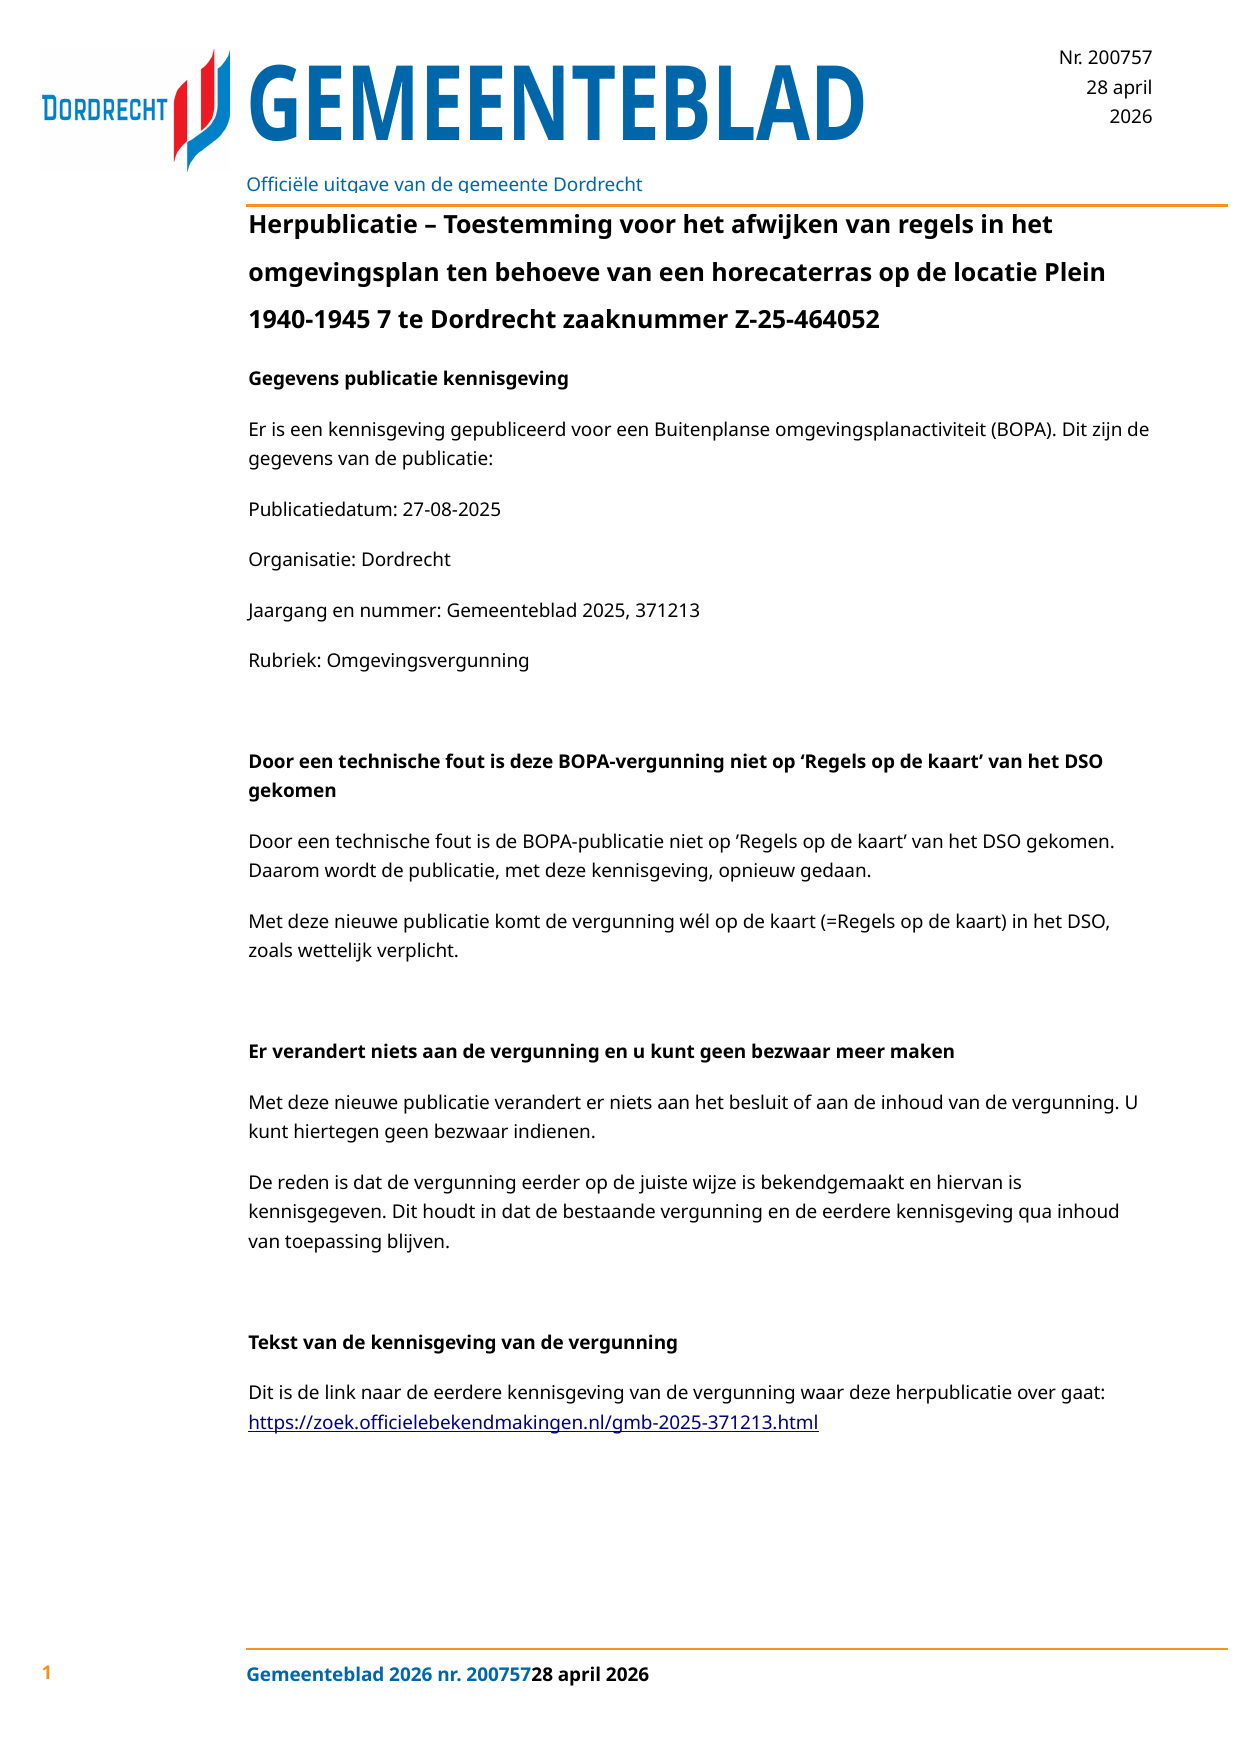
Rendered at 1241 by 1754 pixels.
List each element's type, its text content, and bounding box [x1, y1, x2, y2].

text Door een technische fout is deze BOPA-vergunning niet op ‘Regels op de kaart’ van het DSO gekomen [248, 748, 1152, 803]
text Er is een kennisgeving gepubliceerd voor een Buitenplanse omgevingsplanactiviteit (BOPA). Dit zijn de gegevens van de publicatie: [248, 416, 1152, 471]
text Rubriek: Omgevingsvergunning [248, 647, 1152, 673]
text Jaargang en nummer: Gemeenteblad 2025, 371213 [248, 597, 1152, 622]
text Met deze nieuwe publicatie komt de vergunning wél op de kaart (=Regels op de kaart) in het DSO, zoals wettelijk verplicht. [248, 908, 1152, 963]
picture [41, 47, 231, 172]
text Herpublicatie – Toestemming voor het afwijken van regels in het omgevingsplan ten behoeve van een horecaterras op de locatie Plein 1940-1945 7 te Dordrecht zaaknummer Z-25-464052 [248, 207, 1152, 336]
text Tekst van de kennisgeving van de vergunning [248, 1329, 1152, 1354]
text Er verandert niets aan de vergunning en u kunt geen bezwaar meer maken [248, 1038, 1152, 1064]
text Door een technische fout is de BOPA-publicatie niet op ’Regels op de kaart’ van het DSO gekomen. Daarom wordt de publicatie, met deze kennisgeving, opnieuw gedaan. [248, 828, 1152, 883]
text Gegevens publicatie kennisgeving [248, 366, 1152, 391]
text De reden is dat de vergunning eerder op de juiste wijze is bekendgemaakt en hiervan is kennisgegeven. Dit houdt in dat de bestaande vergunning en de eerdere kennisgeving qua inhoud van toepassing blijven. [248, 1169, 1152, 1254]
text Organisatie: Dordrecht [248, 546, 1152, 572]
text Met deze nieuwe publicatie verandert er niets aan het besluit of aan de inhoud van de vergunning. U kunt hiertegen geen bezwaar indienen. [248, 1089, 1152, 1144]
text Dit is de link naar de eerdere kennisgeving van de vergunning waar deze herpublicatie over gaat: https://zoek.officielebekendmakingen.nl/gmb-2025-371213.html [248, 1379, 1152, 1434]
text Publicatiedatum: 27-08-2025 [248, 496, 1152, 522]
